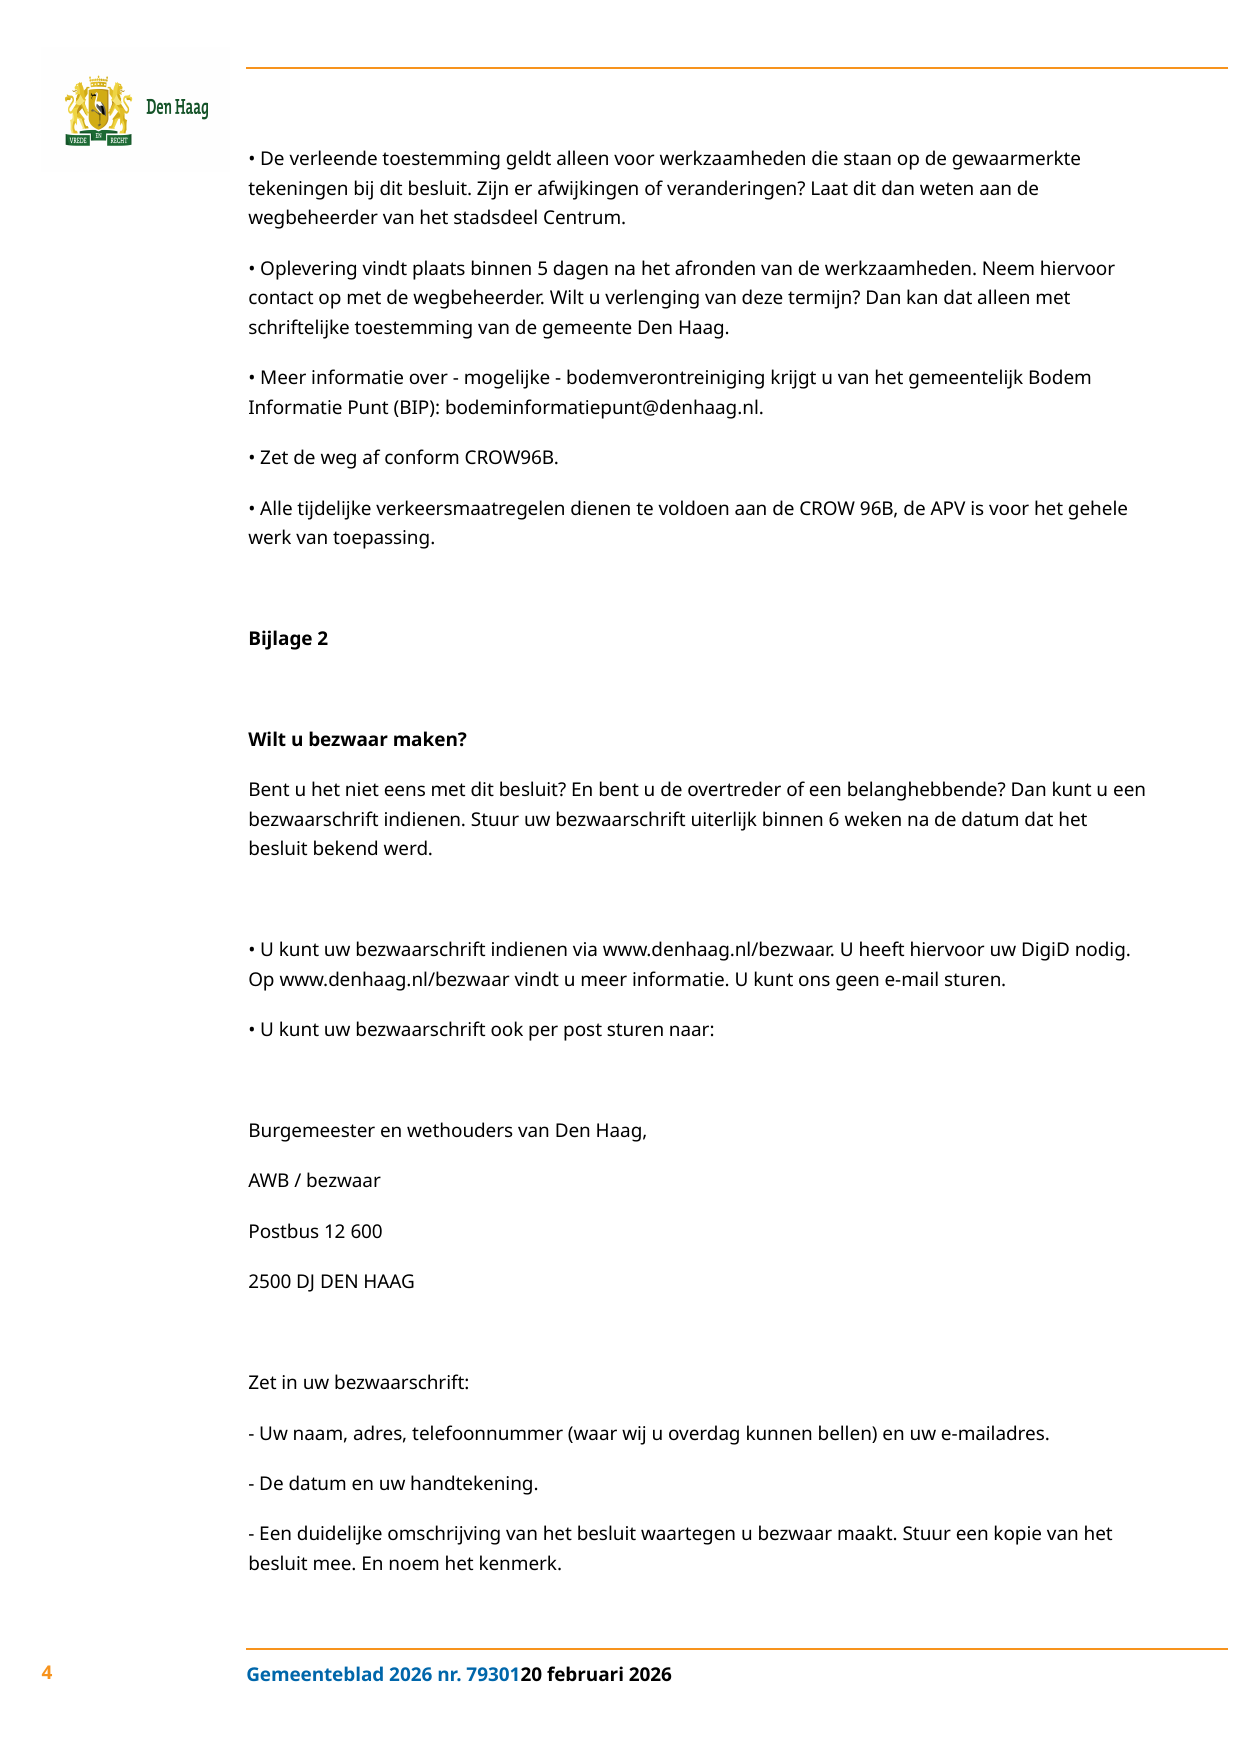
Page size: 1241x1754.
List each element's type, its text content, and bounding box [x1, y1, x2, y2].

text Wilt u bezwaar maken? [248, 726, 1152, 752]
text Bijlage 2 [248, 625, 1152, 651]
text - Een duidelijke omschrijving van het besluit waartegen u bezwaar maakt. Stuur een kopie van het besluit mee. En noem het kenmerk. [248, 1521, 1152, 1576]
picture [41, 47, 231, 172]
text - De datum en uw handtekening. [248, 1470, 1152, 1496]
text 2500 DJ DEN HAAG [248, 1268, 1152, 1294]
text • Alle tijdelijke verkeersmaatregelen dienen te voldoen aan de CROW 96B, de APV is voor het gehele werk van toepassing. [248, 495, 1152, 550]
text • De verleende toestemming geldt alleen voor werkzaamheden die staan op de gewaarmerkte tekeningen bij dit besluit. Zijn er afwijkingen of veranderingen? Laat dit dan weten aan de wegbeheerder van het stadsdeel Centrum. [248, 145, 1152, 230]
text • Zet de weg af conform CROW96B. [248, 444, 1152, 470]
text Zet in uw bezwaarschrift: [248, 1369, 1152, 1395]
text - Uw naam, adres, telefoonnummer (waar wij u overdag kunnen bellen) en uw e-mailadres. [248, 1420, 1152, 1446]
text • Meer informatie over - mogelijke - bodemverontreiniging krijgt u van het gemeentelijk Bodem Informatie Punt (BIP): bodeminformatiepunt@denhaag.nl. [248, 364, 1152, 420]
text Postbus 12 600 [248, 1218, 1152, 1244]
text • U kunt uw bezwaarschrift indienen via www.denhaag.nl/bezwaar. U heeft hiervoor uw DigiD nodig. Op www.denhaag.nl/bezwaar vindt u meer informatie. U kunt ons geen e-mail sturen. [248, 936, 1152, 992]
text Bent u het niet eens met dit besluit? En bent u de overtreder of een belanghebbende? Dan kunt u een bezwaarschrift indienen. Stuur uw bezwaarschrift uiterlijk binnen 6 weken na de datum dat het besluit bekend werd. [248, 776, 1152, 861]
text Burgemeester en wethouders van Den Haag, [248, 1117, 1152, 1143]
text AWB / bezwaar [248, 1168, 1152, 1193]
text • U kunt uw bezwaarschrift ook per post sturen naar: [248, 1016, 1152, 1042]
text • Oplevering vindt plaats binnen 5 dagen na het afronden van de werkzaamheden. Neem hiervoor contact op met de wegbeheerder. Wilt u verlenging van deze termijn? Dan kan dat alleen met schriftelijke toestemming van de gemeente Den Haag. [248, 255, 1152, 340]
